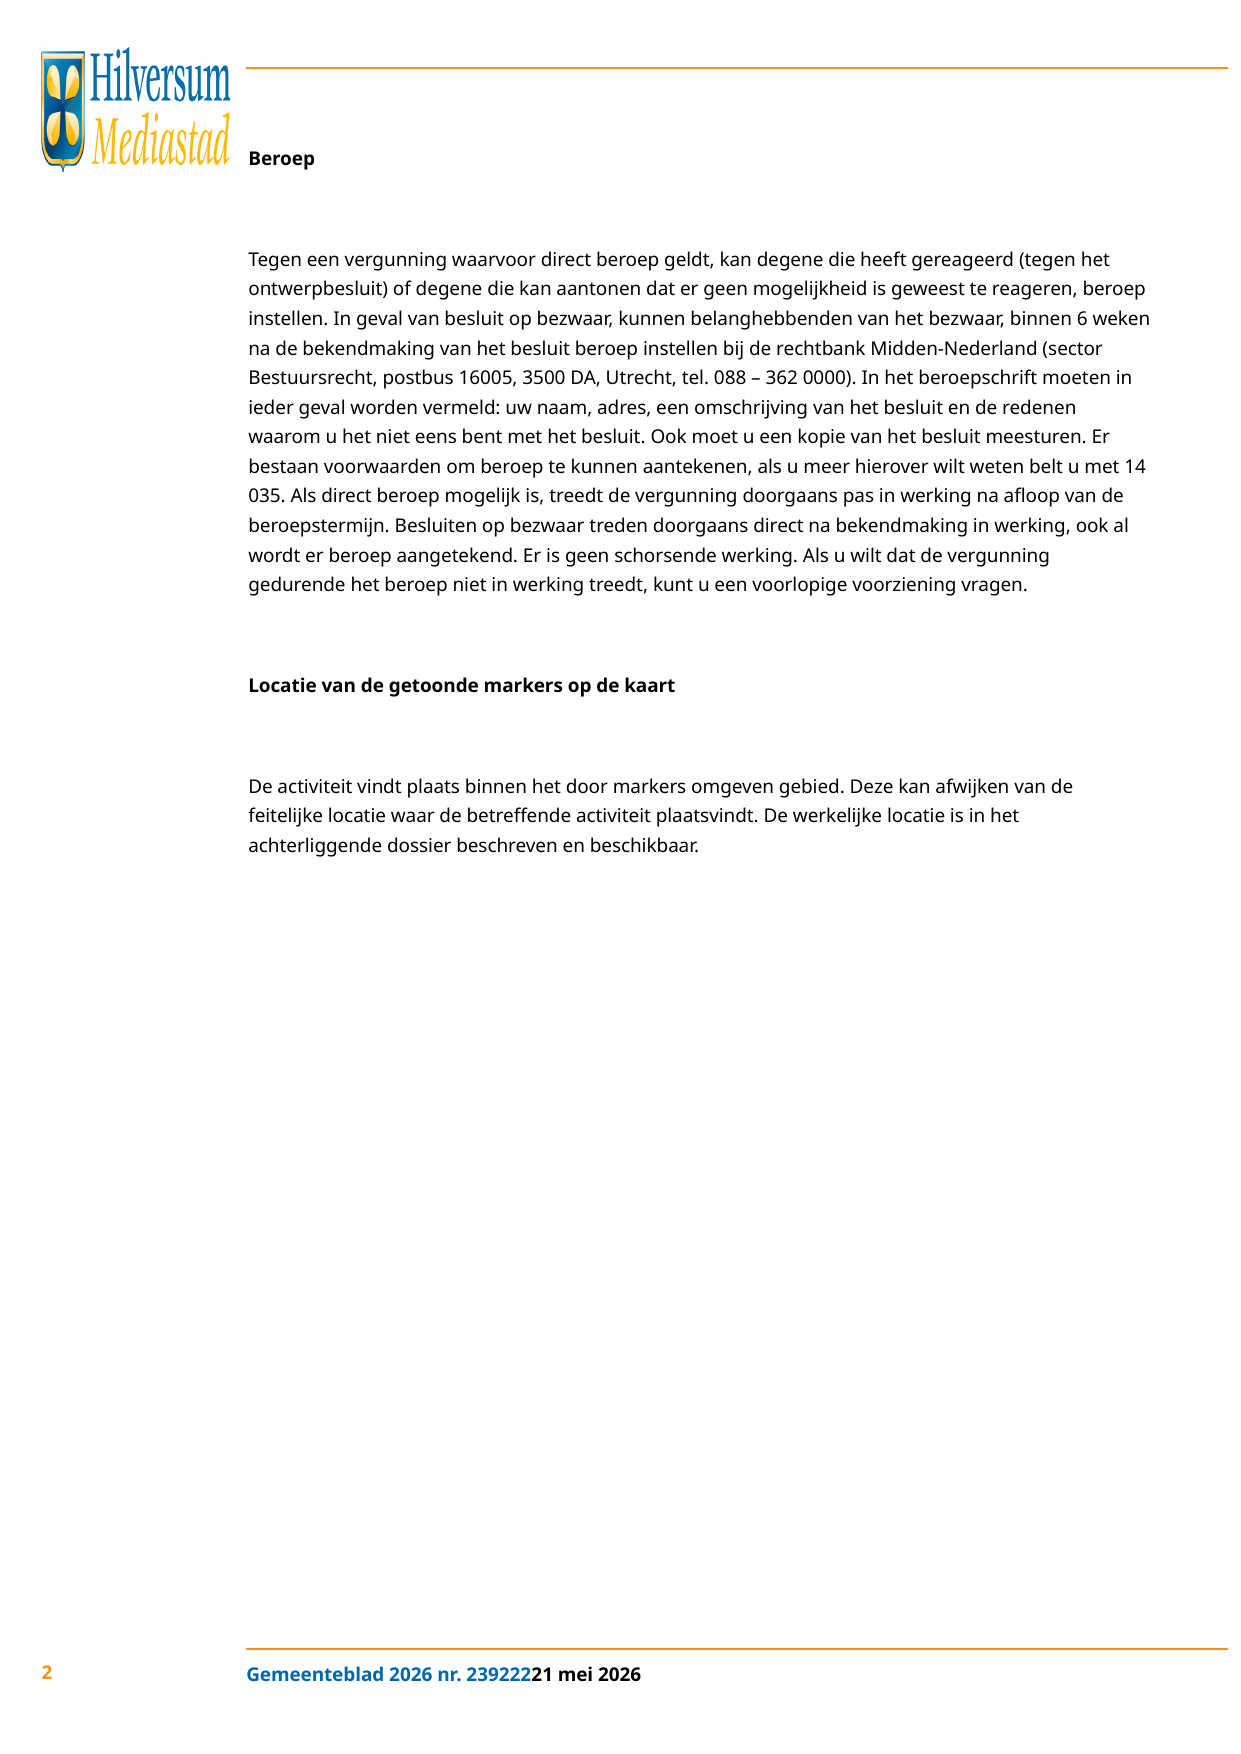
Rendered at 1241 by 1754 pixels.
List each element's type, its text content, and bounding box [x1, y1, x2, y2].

text Beroep [248, 145, 1152, 171]
text Tegen een vergunning waarvoor direct beroep geldt, kan degene die heeft gereageerd (tegen het ontwerpbesluit) of degene die kan aantonen dat er geen mogelijkheid is geweest te reageren, beroep instellen. In geval van besluit op bezwaar, kunnen belanghebbenden van het bezwaar, binnen 6 weken na de bekendmaking van het besluit beroep instellen bij de rechtbank Midden-Nederland (sector Bestuursrecht, postbus 16005, 3500 DA, Utrecht, tel. 088 – 362 0000). In het beroepschrift moeten in ieder geval worden vermeld: uw naam, adres, een omschrijving van het besluit en de redenen waarom u het niet eens bent met het besluit. Ook moet u een kopie van het besluit meesturen. Er bestaan voorwaarden om beroep te kunnen aantekenen, als u meer hierover wilt weten belt u met 14 035. Als direct beroep mogelijk is, treedt de vergunning doorgaans pas in werking na afloop van de beroepstermijn. Besluiten op bezwaar treden doorgaans direct na bekendmaking in werking, ook al wordt er beroep aangetekend. Er is geen schorsende werking. Als u wilt dat de vergunning gedurende het beroep niet in werking treedt, kunt u een voorlopige voorziening vragen. [248, 246, 1152, 597]
text De activiteit vindt plaats binnen het door markers omgeven gebied. Deze kan afwijken van de feitelijke locatie waar de betreffende activiteit plaatsvindt. De werkelijke locatie is in het achterliggende dossier beschreven en beschikbaar. [248, 773, 1152, 858]
text Locatie van de getoonde markers op de kaart [248, 672, 1152, 698]
picture [41, 47, 231, 172]
